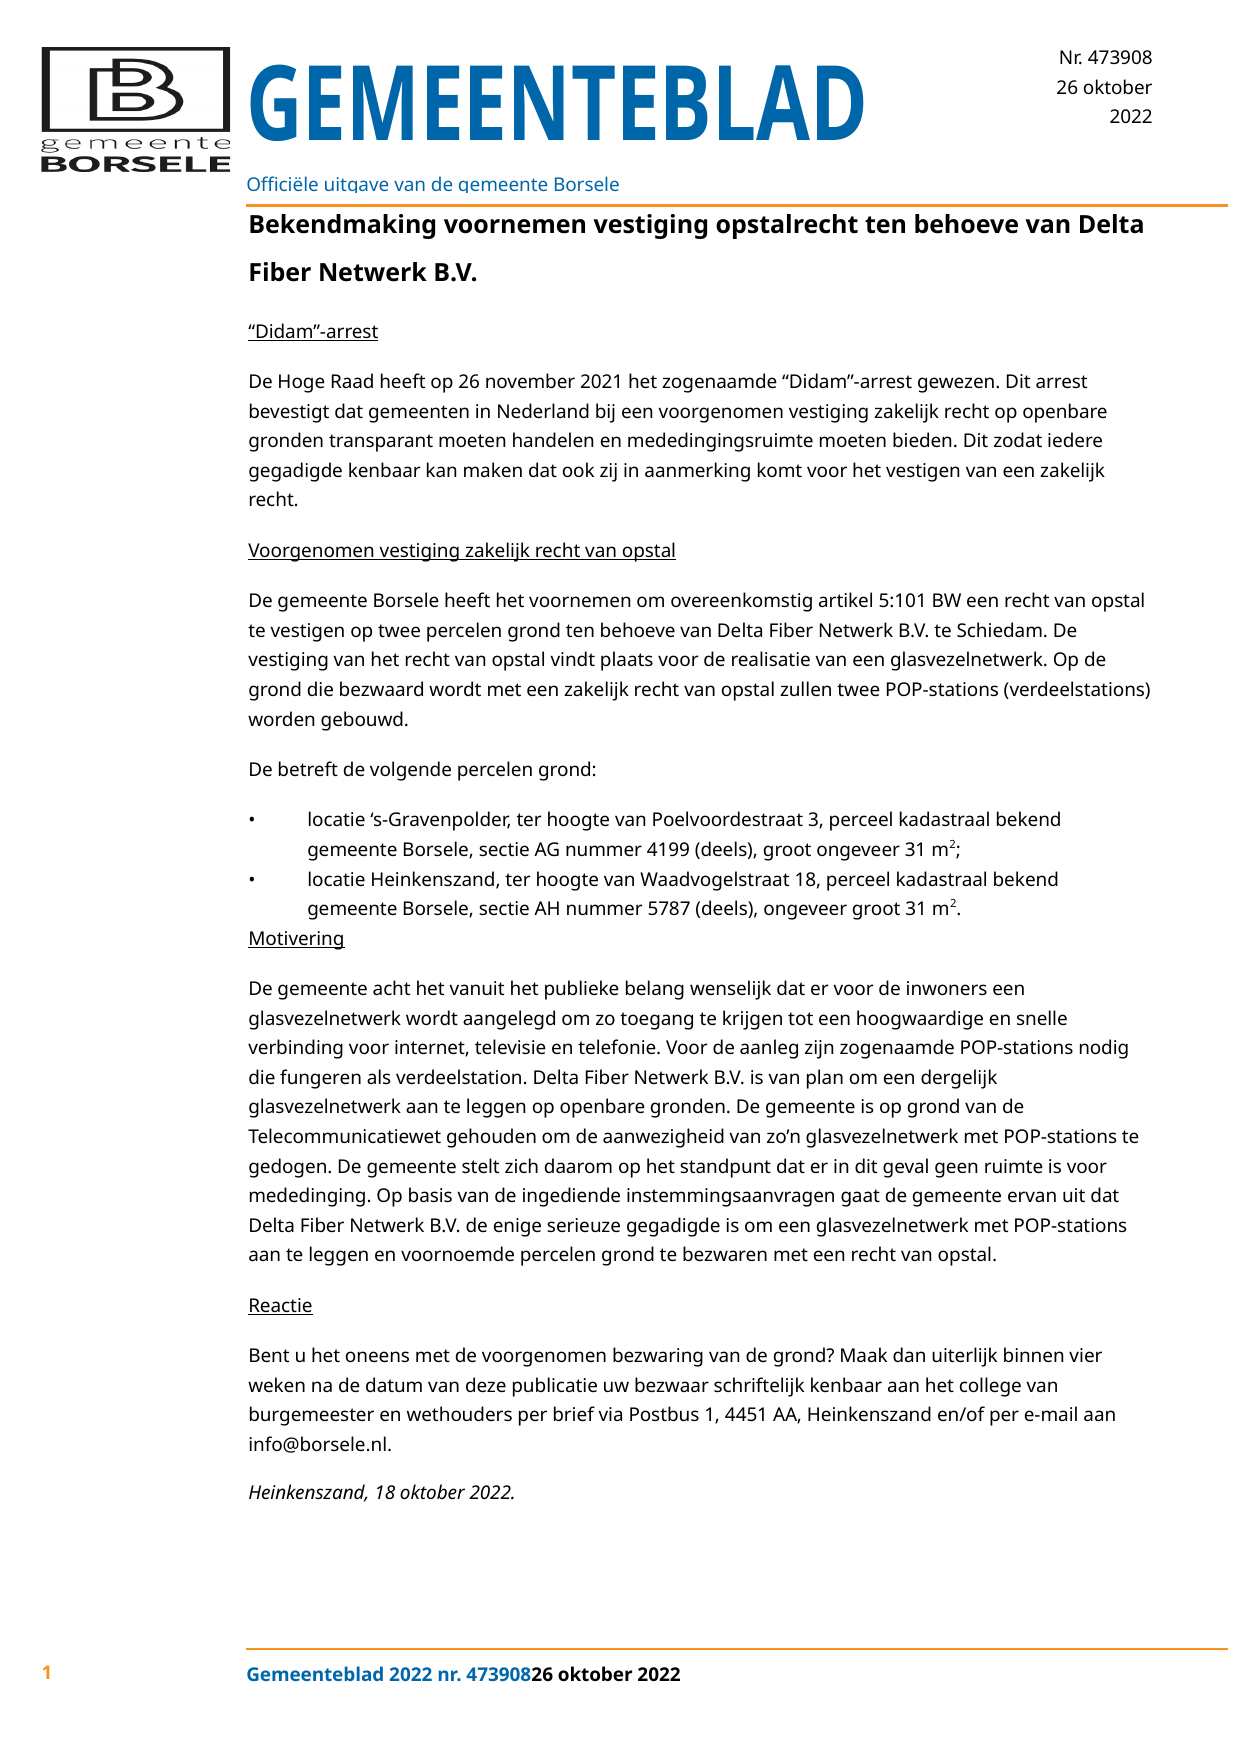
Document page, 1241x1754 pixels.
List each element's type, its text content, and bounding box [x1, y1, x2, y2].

text Voorgenomen vestiging zakelijk recht van opstal [248, 537, 1152, 563]
text Bekendmaking voornemen vestiging opstalrecht ten behoeve van Delta Fiber Netwerk B.V. [248, 207, 1152, 288]
text De Hoge Raad heeft op 26 november 2021 het zogenaamde “Didam”-arrest gewezen. Dit arrest bevestigt dat gemeenten in Nederland bij een voorgenomen vestiging zakelijk recht op openbare gronden transparant moeten handelen en mededingingsruimte moeten bieden. Dit zodat iedere gegadigde kenbaar kan maken dat ook zij in aanmerking komt voor het vestigen van een zakelijk recht. [248, 368, 1152, 512]
text Bent u het oneens met de voorgenomen bezwaring van de grond? Maak dan uiterlijk binnen vier weken na de datum van deze publicatie uw bezwaar schriftelijk kenbaar aan het college van burgemeester en wethouders per brief via Postbus 1, 4451 AA, Heinkenszand en/of per e-mail aan info@borsele.nl. [248, 1342, 1152, 1457]
text Reactie [248, 1292, 1152, 1318]
text “Didam”-arrest [248, 318, 1152, 344]
list locatie Heinkenszand, ter hoogte van Waadvogelstraat 18, perceel kadastraal bekend gemeente Borsele, sectie AH nummer 5787 (deels), ongeveer groot 31 m2. [248, 866, 1152, 921]
text De gemeente acht het vanuit het publieke belang wenselijk dat er voor de inwoners een glasvezelnetwerk wordt aangelegd om zo toegang te krijgen tot een hoogwaardige en snelle verbinding voor internet, televisie en telefonie. Voor de aanleg zijn zogenaamde POP-stations nodig die fungeren als verdeelstation. Delta Fiber Netwerk B.V. is van plan om een dergelijk glasvezelnetwerk aan te leggen op openbare gronden. De gemeente is op grond van de Telecommunicatiewet gehouden om de aanwezigheid van zo’n glasvezelnetwerk met POP-stations te gedogen. De gemeente stelt zich daarom op het standpunt dat er in dit geval geen ruimte is voor mededinging. Op basis van de ingediende instemmingsaanvragen gaat de gemeente ervan uit dat Delta Fiber Netwerk B.V. de enige serieuze gegadigde is om een glasvezelnetwerk met POP-stations aan te leggen en voornoemde percelen grond te bezwaren met een recht van opstal. [248, 975, 1152, 1267]
picture [41, 47, 231, 172]
list locatie ‘s-Gravenpolder, ter hoogte van Poelvoordestraat 3, perceel kadastraal bekend gemeente Borsele, sectie AG nummer 4199 (deels), groot ongeveer 31 m2; [248, 807, 1152, 862]
text De gemeente Borsele heeft het voornemen om overeenkomstig artikel 5:101 BW een recht van opstal te vestigen op twee percelen grond ten behoeve van Delta Fiber Netwerk B.V. te Schiedam. De vestiging van het recht van opstal vindt plaats voor de realisatie van een glasvezelnetwerk. Op de grond die bezwaard wordt met een zakelijk recht van opstal zullen twee POP-stations (verdeelstations) worden gebouwd. [248, 587, 1152, 732]
text Motivering [248, 925, 1152, 951]
text De betreft de volgende percelen grond: [248, 756, 1152, 782]
text Heinkenszand, 18 oktober 2022. [248, 1479, 1152, 1505]
